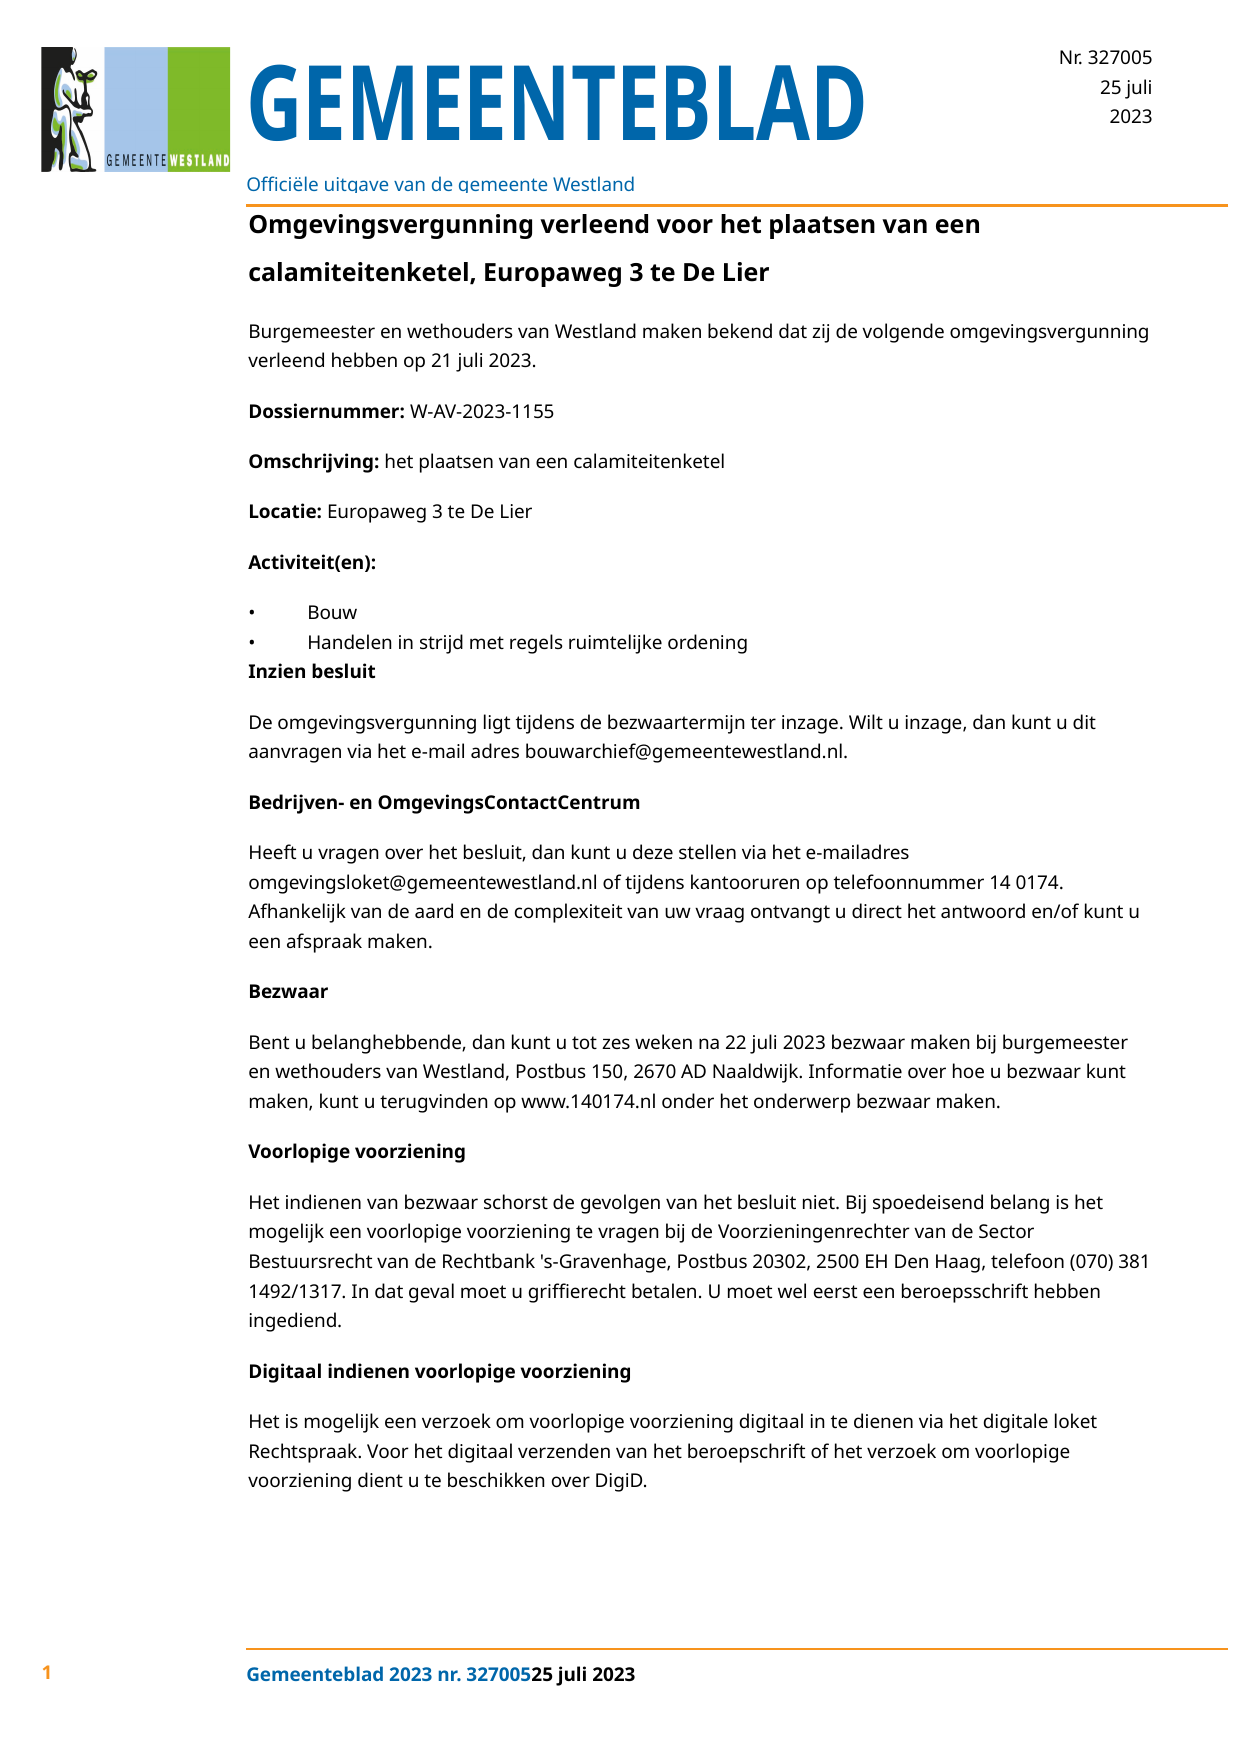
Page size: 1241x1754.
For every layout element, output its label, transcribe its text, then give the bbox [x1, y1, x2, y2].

text Bedrijven- en OmgevingsContactCentrum [248, 789, 1152, 815]
text Inzien besluit [248, 659, 1152, 684]
text Locatie: Europaweg 3 te De Lier [248, 499, 1152, 524]
text Het indienen van bezwaar schorst de gevolgen van het besluit niet. Bij spoedeisend belang is het mogelijk een voorlopige voorziening te vragen bij de Voorzieningenrechter van de Sector Bestuursrecht van de Rechtbank 's-Gravenhage, Postbus 20302, 2500 EH Den Haag, telefoon (070) 381 1492/1317. In dat geval moet u griffierecht betalen. U moet wel eerst een beroepsschrift hebben ingediend. [248, 1189, 1152, 1333]
picture [41, 47, 231, 172]
text Bezwaar [248, 979, 1152, 1004]
text Dossiernummer: W-AV-2023-1155 [248, 398, 1152, 424]
text Voorlopige voorziening [248, 1139, 1152, 1164]
text Digitaal indienen voorlopige voorziening [248, 1358, 1152, 1384]
text Burgemeester en wethouders van Westland maken bekend dat zij de volgende omgevingsvergunning verleend hebben op 21 juli 2023. [248, 318, 1152, 373]
text Omgevingsvergunning verleend voor het plaatsen van een calamiteitenketel, Europaweg 3 te De Lier [248, 207, 1152, 288]
text Bent u belanghebbende, dan kunt u tot zes weken na 22 juli 2023 bezwaar maken bij burgemeester en wethouders van Westland, Postbus 150, 2670 AD Naaldwijk. Informatie over hoe u bezwaar kunt maken, kunt u terugvinden op www.140174.nl onder het onderwerp bezwaar maken. [248, 1029, 1152, 1114]
text Het is mogelijk een verzoek om voorlopige voorziening digitaal in te dienen via het digitale loket Rechtspraak. Voor het digitaal verzenden van het beroepschrift of het verzoek om voorlopige voorziening dient u te beschikken over DigiD. [248, 1408, 1152, 1493]
list Handelen in strijd met regels ruimtelijke ordening [248, 629, 1152, 655]
text De omgevingsvergunning ligt tijdens de bezwaartermijn ter inzage. Wilt u inzage, dan kunt u dit aanvragen via het e-mail adres bouwarchief@gemeentewestland.nl. [248, 709, 1152, 764]
text Omschrijving: het plaatsen van een calamiteitenketel [248, 448, 1152, 474]
text Heeft u vragen over het besluit, dan kunt u deze stellen via het e-mailadres omgevingsloket@gemeentewestland.nl of tijdens kantooruren op telefoonnummer 14 0174. Afhankelijk van de aard en de complexiteit van uw vraag ontvangt u direct het antwoord en/of kunt u een afspraak maken. [248, 839, 1152, 954]
list Bouw [248, 599, 1152, 625]
text Activiteit(en): [248, 549, 1152, 575]
